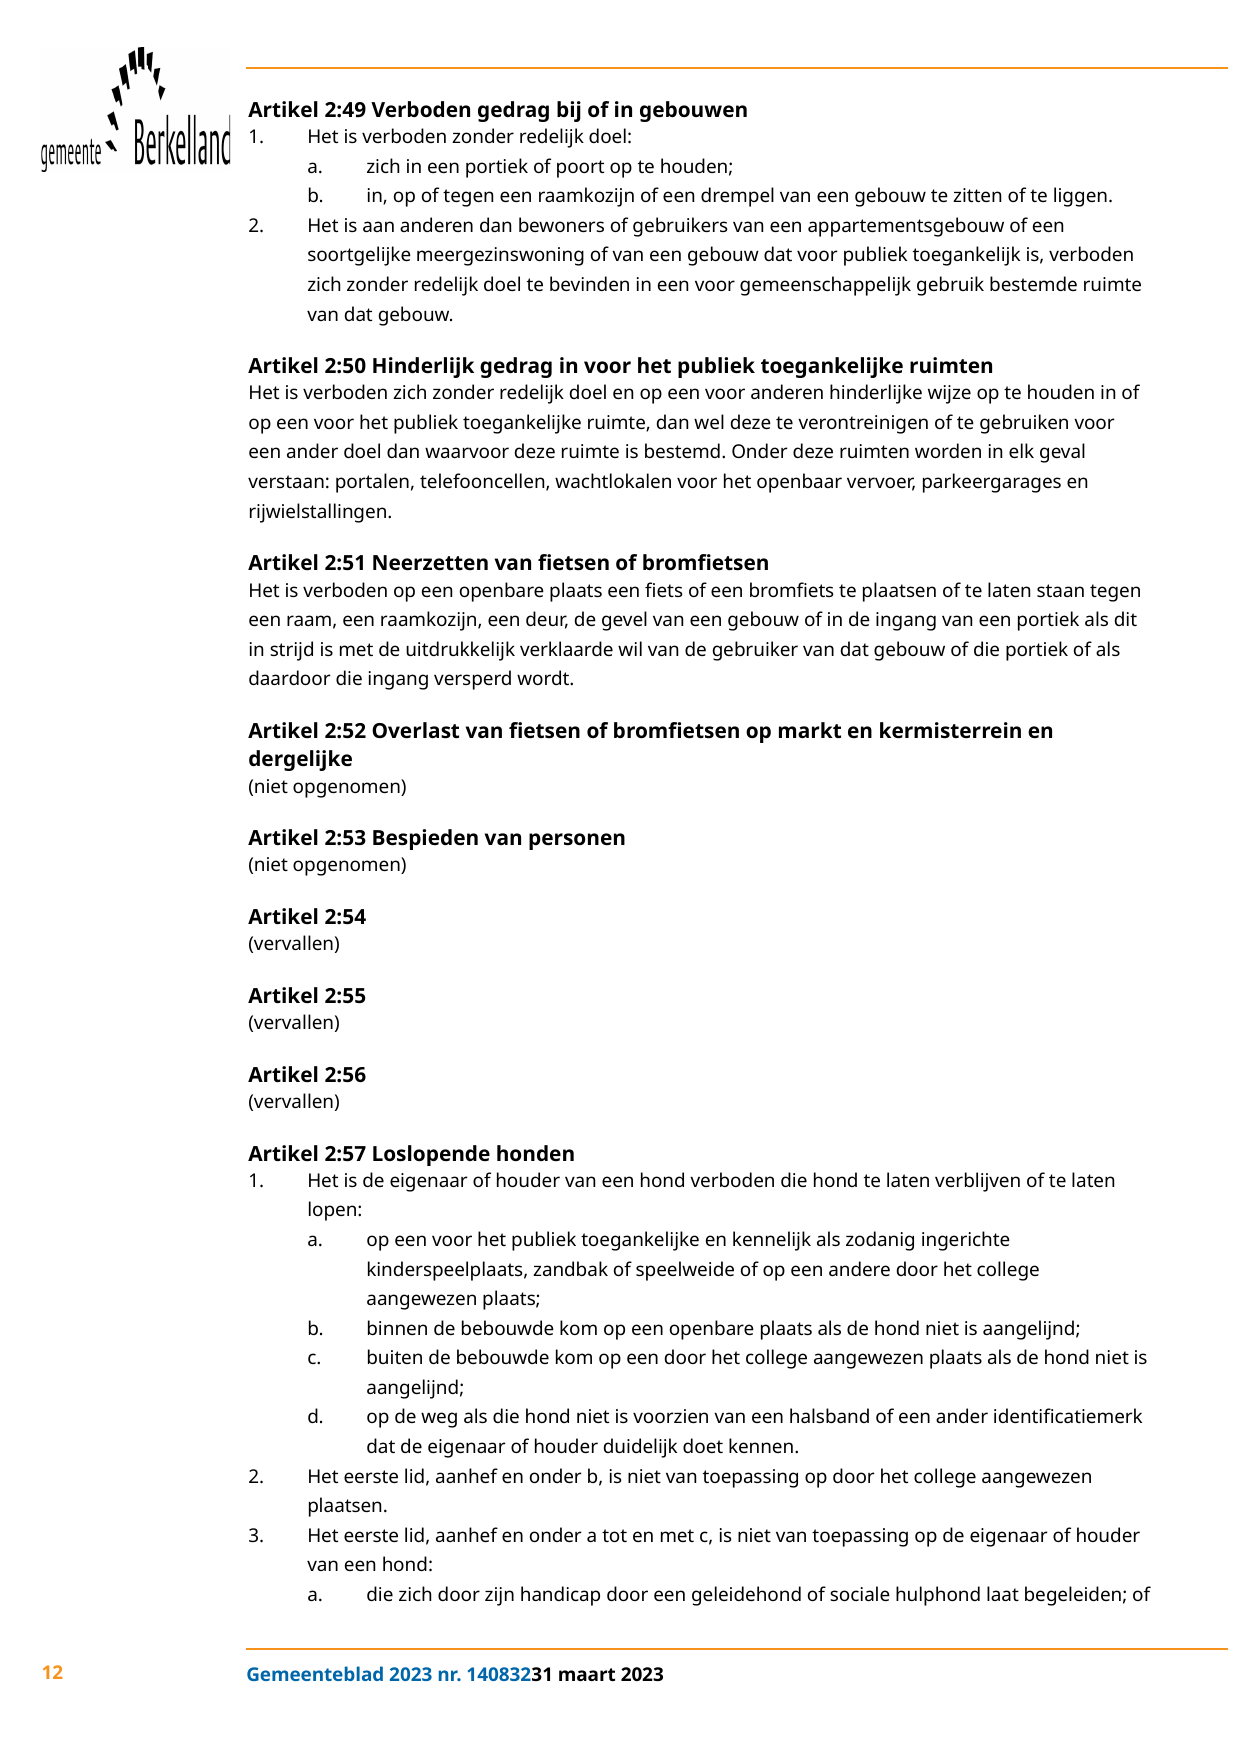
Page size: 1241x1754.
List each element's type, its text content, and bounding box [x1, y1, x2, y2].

text Artikel 2:49 Verboden gedrag bij of in gebouwen [248, 95, 1152, 123]
text (vervallen) [248, 931, 1152, 956]
list buiten de bebouwde kom op een door het college aangewezen plaats als de hond niet is aangelijnd; [307, 1344, 1152, 1400]
text (vervallen) [248, 1009, 1152, 1035]
list zich in een portiek of poort op te houden; [307, 153, 1152, 178]
list die zich door zijn handicap door een geleidehond of sociale hulphond laat begeleiden; of [307, 1581, 1152, 1607]
text (niet opgenomen) [248, 773, 1152, 798]
list in, op of tegen een raamkozijn of een drempel van een gebouw te zitten of te liggen. [307, 182, 1152, 208]
list Het is aan anderen dan bewoners of gebruikers van een appartementsgebouw of een soortgelijke meergezinswoning of van een gebouw dat voor publiek toegankelijk is, verboden zich zonder redelijk doel te bevinden in een voor gemeenschappelijk gebruik bestemde ruimte van dat gebouw. [248, 212, 1152, 326]
text Artikel 2:53 Bespieden van personen [248, 823, 1152, 852]
list binnen de bebouwde kom op een openbare plaats als de hond niet is aangelijnd; [307, 1315, 1152, 1341]
text Het is verboden op een openbare plaats een fiets of een bromfiets te plaatsen of te laten staan tegen een raam, een raamkozijn, een deur, de gevel van een gebouw of in de ingang van een portiek als dit in strijd is met de uitdrukkelijk verklaarde wil van de gebruiker van dat gebouw of die portiek of als daardoor die ingang versperd wordt. [248, 577, 1152, 691]
text Artikel 2:56 [248, 1060, 1152, 1088]
text Artikel 2:52 Overlast van fietsen of bromfietsen op markt en kermisterrein en dergelijke [248, 716, 1152, 773]
picture [41, 47, 231, 172]
text Artikel 2:57 Loslopende honden [248, 1139, 1152, 1167]
list op een voor het publiek toegankelijke en kennelijk als zodanig ingerichte kinderspeelplaats, zandbak of speelweide of op een andere door het college aangewezen plaats; [307, 1226, 1152, 1311]
text (niet opgenomen) [248, 852, 1152, 877]
list Het eerste lid, aanhef en onder b, is niet van toepassing op door het college aangewezen plaatsen. [248, 1463, 1152, 1518]
text Artikel 2:55 [248, 981, 1152, 1009]
list Het is verboden zonder redelijk doel: [248, 123, 1152, 149]
text Het is verboden zich zonder redelijk doel en op een voor anderen hinderlijke wijze op te houden in of op een voor het publiek toegankelijke ruimte, dan wel deze te verontreinigen of te gebruiken voor een ander doel dan waarvoor deze ruimte is bestemd. Onder deze ruimten worden in elk geval verstaan: portalen, telefooncellen, wachtlokalen voor het openbaar vervoer, parkeergarages en rijwielstallingen. [248, 379, 1152, 524]
text Artikel 2:50 Hinderlijk gedrag in voor het publiek toegankelijke ruimten [248, 351, 1152, 379]
list op de weg als die hond niet is voorzien van een halsband of een ander identificatiemerk dat de eigenaar of houder duidelijk doet kennen. [307, 1404, 1152, 1459]
list Het eerste lid, aanhef en onder a tot en met c, is niet van toepassing op de eigenaar of houder van een hond: [248, 1522, 1152, 1577]
text Artikel 2:54 [248, 902, 1152, 931]
text Artikel 2:51 Neerzetten van fietsen of bromfietsen [248, 548, 1152, 577]
list Het is de eigenaar of houder van een hond verboden die hond te laten verblijven of te laten lopen: [248, 1167, 1152, 1222]
text (vervallen) [248, 1088, 1152, 1114]
